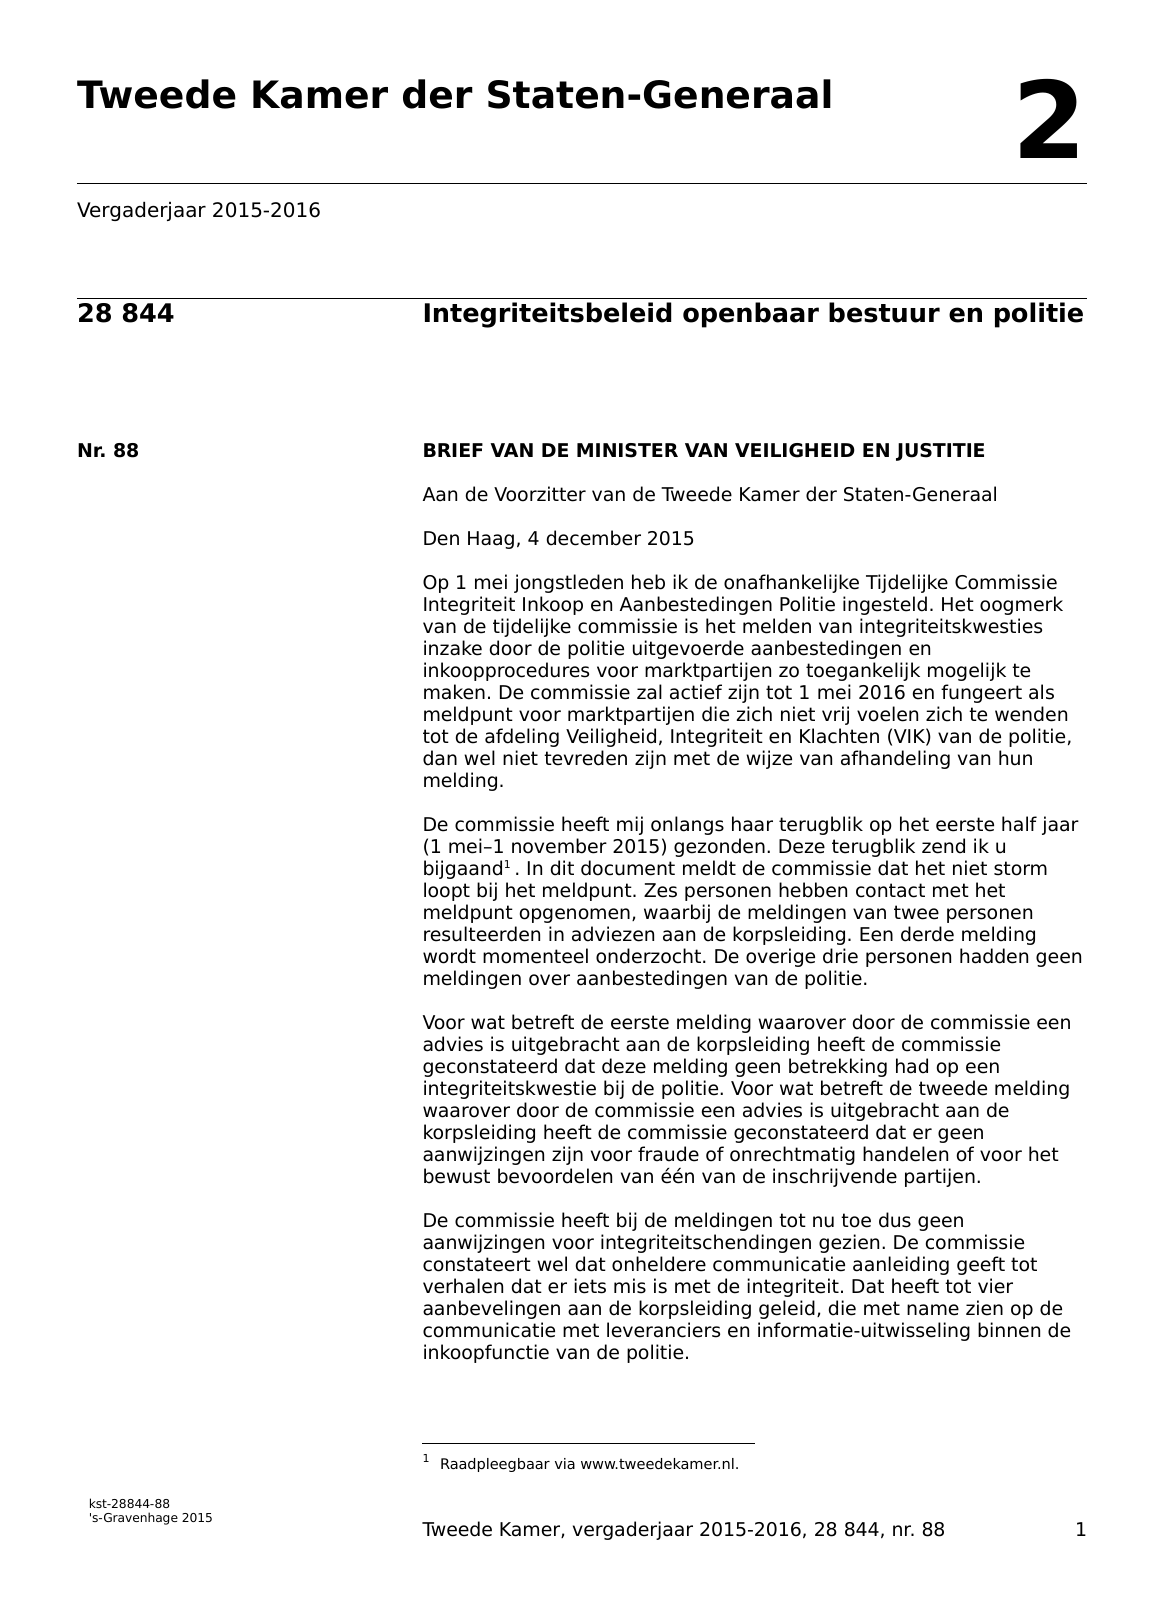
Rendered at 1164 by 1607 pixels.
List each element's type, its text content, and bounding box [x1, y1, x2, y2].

table_header 2 [886, 59, 1087, 183]
text kst-28844-88 [88, 1497, 323, 1511]
text De commissie heeft mij onlangs haar terugblik op het eerste half jaar (1 mei–1 november 2015) gezonden. Deze terugblik zend ik u bijgaand. In dit document meldt de commissie dat het niet storm loopt bij het meldpunt. Zes personen hebben contact met het meldpunt opgenomen, waarbij de meldingen van twee personen resulteerden in adviezen aan de korpsleiding. Een derde melding wordt momenteel onderzocht. De overige drie personen hadden geen meldingen over aanbestedingen van de politie. [422, 814, 1087, 990]
subtitle 28 844 Integriteitsbeleid openbaar bestuur en politie [77, 299, 1087, 329]
text Op 1 mei jongstleden heb ik de onafhankelijke Tijdelijke Commissie Integriteit Inkoop en Aanbestedingen Politie ingesteld. Het oogmerk van de tijdelijke commissie is het melden van integriteitskwesties inzake door de politie uitgevoerde aanbestedingen en inkoopprocedures voor marktpartijen zo toegankelijk mogelijk te maken. De commissie zal actief zijn tot 1 mei 2016 en fungeert als meldpunt voor marktpartijen die zich niet vrij voelen zich te wenden tot de afdeling Veiligheid, Integriteit en Klachten (VIK) van de politie, dan wel niet tevreden zijn met de wijze van afhandeling van hun melding. [422, 572, 1087, 792]
text Den Haag, 4 december 2015 [422, 528, 1087, 550]
table_cell Vergaderjaar 2015-2016 [77, 184, 1087, 298]
text De commissie heeft bij de meldingen tot nu toe dus geen aanwijzingen voor integriteitschendingen gezien. De commissie constateert wel dat onheldere communicatie aanleiding geeft tot verhalen dat er iets mis is met de integriteit. Dat heeft tot vier aanbevelingen aan de korpsleiding geleid, die met name zien op de communicatie met leveranciers en informatie-uitwisseling binnen de inkoopfunctie van de politie. [422, 1210, 1087, 1364]
text 's-Gravenhage 2015 [88, 1511, 323, 1525]
table_header Tweede Kamer der Staten-Generaal [77, 59, 886, 183]
text Aan de Voorzitter van de Tweede Kamer der Staten-Generaal [422, 484, 1087, 506]
text Voor wat betreft de eerste melding waarover door de commissie een advies is uitgebracht aan de korpsleiding heeft de commissie geconstateerd dat deze melding geen betrekking had op een integriteitskwestie bij de politie. Voor wat betreft de tweede melding waarover door de commissie een advies is uitgebracht aan de korpsleiding heeft de commissie geconstateerd dat er geen aanwijzingen zijn voor fraude of onrechtmatig handelen of voor het bewust bevoordelen van één van de inschrijvende partijen. [422, 1012, 1087, 1188]
subtitle Nr. 88 BRIEF VAN DE MINISTER VAN VEILIGHEID EN JUSTITIE [77, 440, 1087, 462]
text Raadpleegbaar via www.tweedekamer.nl. [422, 1452, 1087, 1474]
